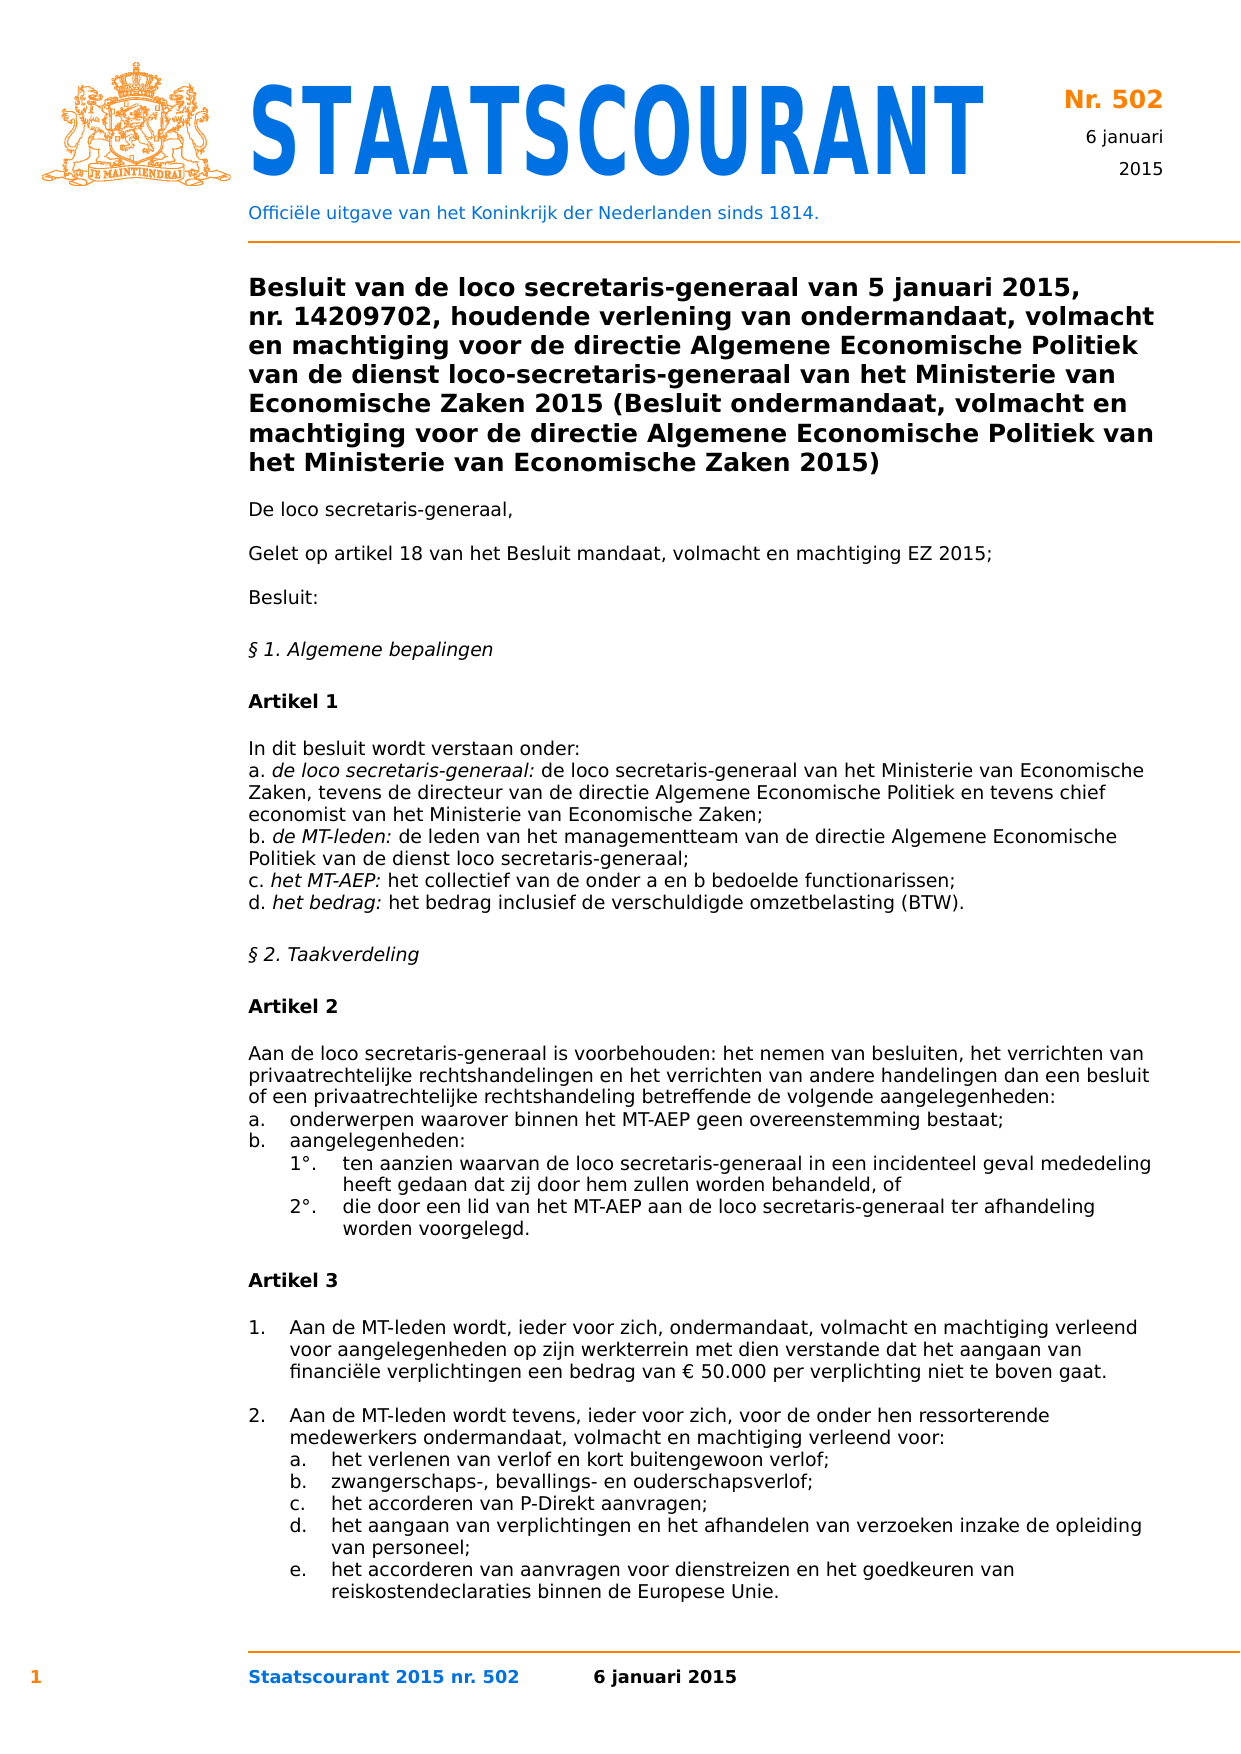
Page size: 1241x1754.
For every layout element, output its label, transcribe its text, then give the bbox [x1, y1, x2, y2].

text b. de MT-leden: de leden van het managementteam van de directie Algemene Economische Politiek van de dienst loco secretaris-generaal; [248, 826, 1163, 869]
text 1. Aan de MT-leden wordt, ieder voor zich, ondermandaat, volmacht en machtiging verleend voor aangelegenheden op zijn werkterrein met dien verstande dat het aangaan van financiële verplichtingen een bedrag van € 50.000 per verplichting niet te boven gaat. [248, 1317, 1163, 1383]
text c. het MT-AEP: het collectief van de onder a en b bedoelde functionarissen; [248, 869, 1163, 892]
text b. aangelegenheden: [248, 1130, 1163, 1152]
picture [41, 62, 231, 186]
text Besluit: [248, 587, 1163, 609]
subtitle Artikel 2 [248, 996, 1163, 1017]
table_cell 6 januari [998, 121, 1240, 153]
text a. het verlenen van verlof en kort buitengewoon verlof; [289, 1449, 1163, 1471]
text Aan de loco secretaris-generaal is voorbehouden: het nemen van besluiten, het verrichten van privaatrechtelijke rechtshandelingen en het verrichten van andere handelingen dan een besluit of een privaatrechtelijke rechtshandeling betreffende de volgende aangelegenheden: [248, 1042, 1163, 1108]
text De loco secretaris-generaal, [248, 499, 1163, 521]
subtitle Artikel 3 [248, 1270, 1163, 1292]
text e. het accorderen van aanvragen voor dienstreizen en het goedkeuren van reiskostendeclaraties binnen de Europese Unie. [289, 1559, 1163, 1603]
table_header STAATSCOURANT [248, 62, 998, 203]
text 1°. ten aanzien waarvan de loco secretaris-generaal in een incidenteel geval mededeling heeft gedaan dat zij door hem zullen worden behandeld, of [289, 1152, 1163, 1196]
table_header Nr. 502 [998, 62, 1240, 121]
text 2°. die door een lid van het MT-AEP aan de loco secretaris-generaal ter afhandeling worden voorgelegd. [289, 1196, 1163, 1240]
text a. de loco secretaris-generaal: de loco secretaris-generaal van het Ministerie van Economische Zaken, tevens de directeur van de directie Algemene Economische Politiek en tevens chief economist van het Ministerie van Economische Zaken; [248, 760, 1163, 826]
text c. het accorderen van P-Direkt aanvragen; [289, 1493, 1163, 1515]
table_header [25, 62, 248, 241]
subtitle Besluit van de loco secretaris-generaal van 5 januari 2015, nr. 14209702, houdende verlening van ondermandaat, volmacht en machtiging voor de directie Algemene Economische Politiek van de dienst loco-secretaris-generaal van het Ministerie van Economische Zaken 2015 (Besluit ondermandaat, volmacht en machtiging voor de directie Algemene Economische Politiek van het Ministerie van Economische Zaken 2015) [248, 273, 1163, 477]
table_cell Officiële uitgave van het Koninkrijk der Nederlanden sinds 1814. [248, 203, 1240, 241]
text 2. Aan de MT-leden wordt tevens, ieder voor zich, voor de onder hen ressorterende medewerkers ondermandaat, volmacht en machtiging verleend voor: [248, 1405, 1163, 1449]
table_cell 2015 [998, 153, 1240, 203]
text In dit besluit wordt verstaan onder: [248, 738, 1163, 760]
text a. onderwerpen waarover binnen het MT-AEP geen overeenstemming bestaat; [248, 1108, 1163, 1130]
subtitle § 2. Taakverdeling [248, 943, 1163, 966]
text b. zwangerschaps-, bevallings- en ouderschapsverlof; [289, 1471, 1163, 1493]
text d. het aangaan van verplichtingen en het afhandelen van verzoeken inzake de opleiding van personeel; [289, 1515, 1163, 1559]
text Gelet op artikel 18 van het Besluit mandaat, volmacht en machtiging EZ 2015; [248, 543, 1163, 565]
subtitle § 1. Algemene bepalingen [248, 639, 1163, 661]
text d. het bedrag: het bedrag inclusief de verschuldigde omzetbelasting (BTW). [248, 892, 1163, 913]
subtitle Artikel 1 [248, 691, 1163, 713]
